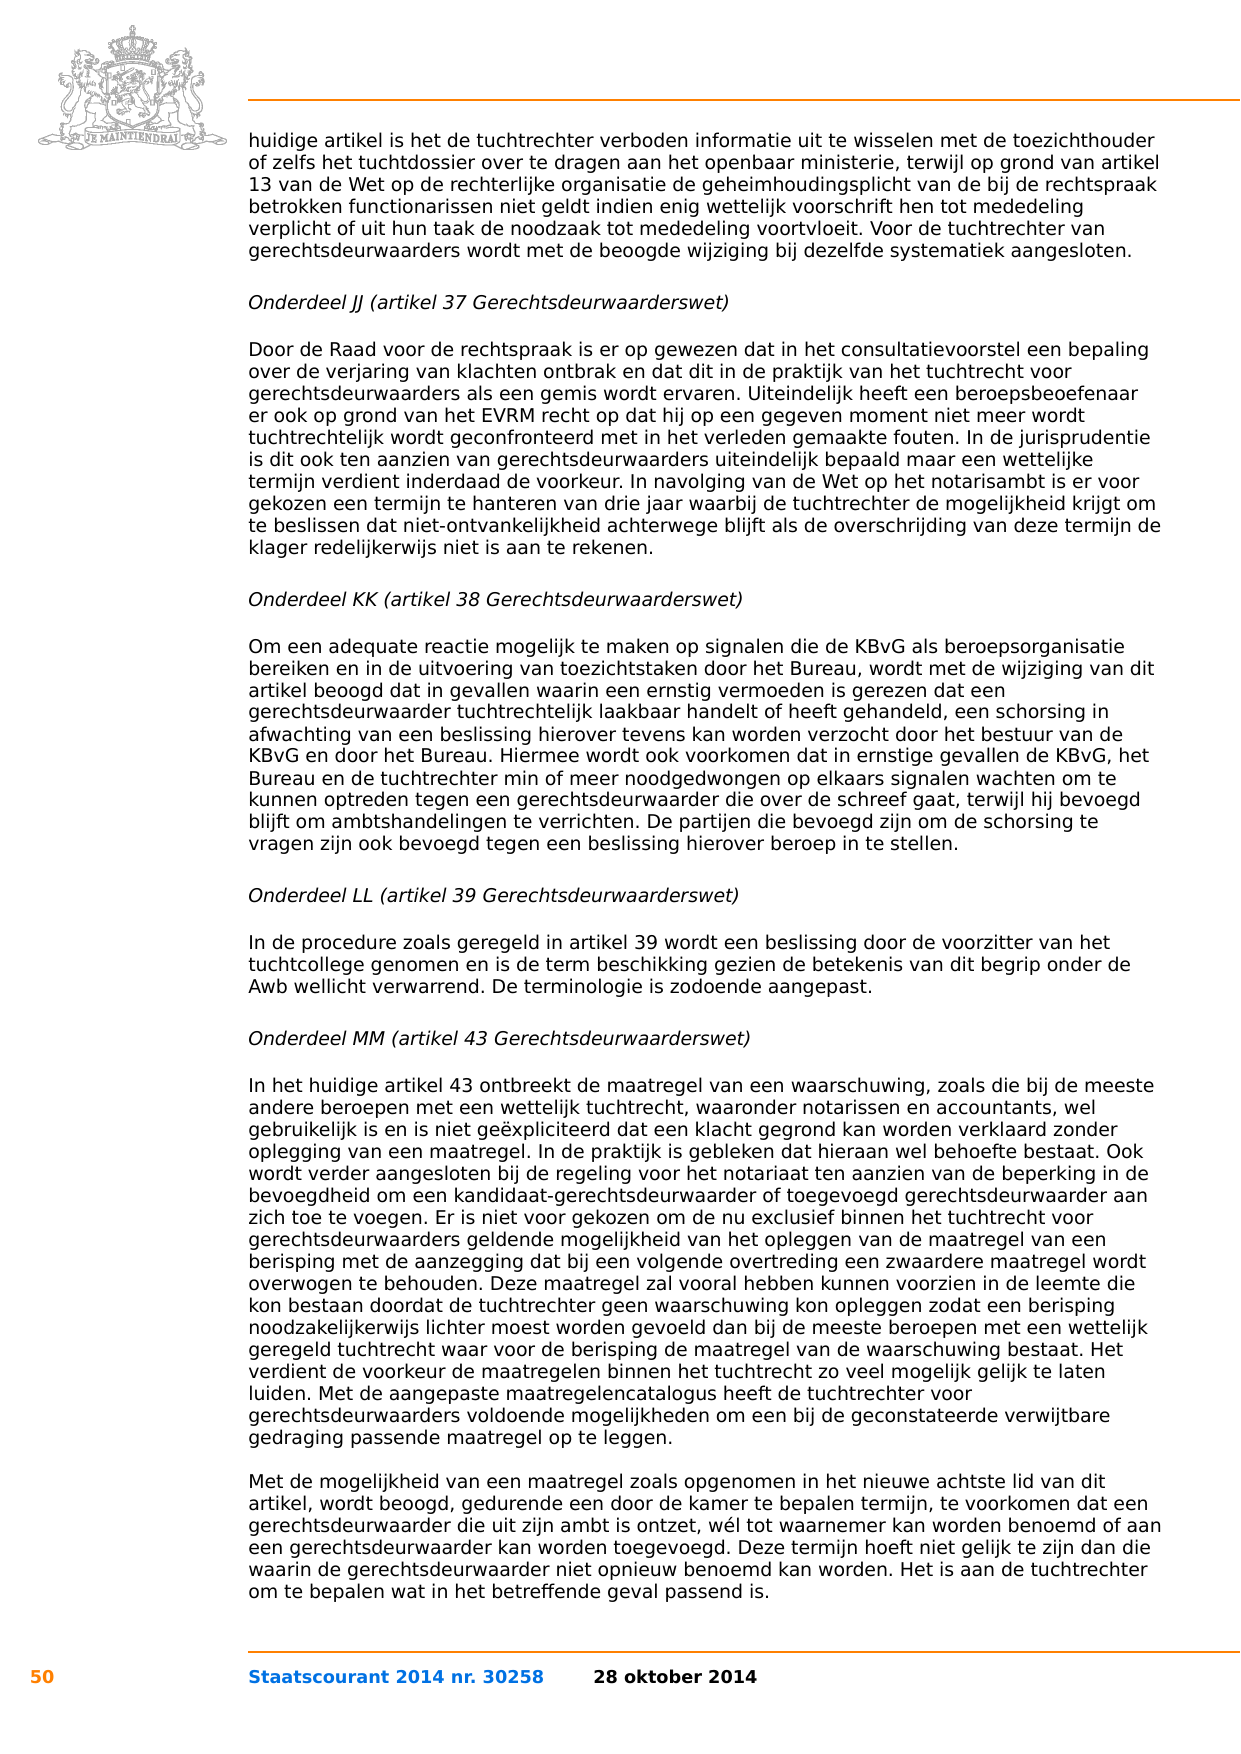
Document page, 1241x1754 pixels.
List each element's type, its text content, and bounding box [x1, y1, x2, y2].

text Met de mogelijkheid van een maatregel zoals opgenomen in het nieuwe achtste lid van dit artikel, wordt beoogd, gedurende een door de kamer te bepalen termijn, te voorkomen dat een gerechtsdeurwaarder die uit zijn ambt is ontzet, wél tot waarnemer kan worden benoemd of aan een gerechtsdeurwaarder kan worden toegevoegd. Deze termijn hoeft niet gelijk te zijn dan die waarin de gerechtsdeurwaarder niet opnieuw benoemd kan worden. Het is aan de tuchtrechter om te bepalen wat in het betreffende geval passend is. [248, 1471, 1163, 1603]
text In het huidige artikel 43 ontbreekt de maatregel van een waarschuwing, zoals die bij de meeste andere beroepen met een wettelijk tuchtrecht, waaronder notarissen en accountants, wel gebruikelijk is en is niet geëxpliciteerd dat een klacht gegrond kan worden verklaard zonder oplegging van een maatregel. In de praktijk is gebleken dat hieraan wel behoefte bestaat. Ook wordt verder aangesloten bij de regeling voor het notariaat ten aanzien van de beperking in de bevoegdheid om een kandidaat-gerechtsdeurwaarder of toegevoegd gerechtsdeurwaarder aan zich toe te voegen. Er is niet voor gekozen om de nu exclusief binnen het tuchtrecht voor gerechtsdeurwaarders geldende mogelijkheid van het opleggen van de maatregel van een berisping met de aanzegging dat bij een volgende overtreding een zwaardere maatregel wordt overwogen te behouden. Deze maatregel zal vooral hebben kunnen voorzien in de leemte die kon bestaan doordat de tuchtrechter geen waarschuwing kon opleggen zodat een berisping noodzakelijkerwijs lichter moest worden gevoeld dan bij de meeste beroepen met een wettelijk geregeld tuchtrecht waar voor de berisping de maatregel van de waarschuwing bestaat. Het verdient de voorkeur de maatregelen binnen het tuchtrecht zo veel mogelijk gelijk te laten luiden. Met de aangepaste maatregelencatalogus heeft de tuchtrechter voor gerechtsdeurwaarders voldoende mogelijkheden om een bij de geconstateerde verwijtbare gedraging passende maatregel op te leggen. [248, 1075, 1163, 1449]
picture [38, 25, 227, 150]
subtitle Onderdeel LL (artikel 39 Gerechtsdeurwaarderswet) [248, 885, 1163, 907]
text Om een adequate reactie mogelijk te maken op signalen die de KBvG als beroepsorganisatie bereiken en in de uitvoering van toezichtstaken door het Bureau, wordt met de wijziging van dit artikel beoogd dat in gevallen waarin een ernstig vermoeden is gerezen dat een gerechtsdeurwaarder tuchtrechtelijk laakbaar handelt of heeft gehandeld, een schorsing in afwachting van een beslissing hierover tevens kan worden verzocht door het bestuur van de KBvG en door het Bureau. Hiermee wordt ook voorkomen dat in ernstige gevallen de KBvG, het Bureau en de tuchtrechter min of meer noodgedwongen op elkaars signalen wachten om te kunnen optreden tegen een gerechtsdeurwaarder die over de schreef gaat, terwijl hij bevoegd blijft om ambtshandelingen te verrichten. De partijen die bevoegd zijn om de schorsing te vragen zijn ook bevoegd tegen een beslissing hierover beroep in te stellen. [248, 636, 1163, 855]
subtitle Onderdeel MM (artikel 43 Gerechtsdeurwaarderswet) [248, 1028, 1163, 1050]
text Door de Raad voor de rechtspraak is er op gewezen dat in het consultatievoorstel een bepaling over de verjaring van klachten ontbrak en dat dit in de praktijk van het tuchtrecht voor gerechtsdeurwaarders als een gemis wordt ervaren. Uiteindelijk heeft een beroepsbeoefenaar er ook op grond van het EVRM recht op dat hij op een gegeven moment niet meer wordt tuchtrechtelijk wordt geconfronteerd met in het verleden gemaakte fouten. In de jurisprudentie is dit ook ten aanzien van gerechtsdeurwaarders uiteindelijk bepaald maar een wettelijke termijn verdient inderdaad de voorkeur. In navolging van de Wet op het notarisambt is er voor gekozen een termijn te hanteren van drie jaar waarbij de tuchtrechter de mogelijkheid krijgt om te beslissen dat niet-ontvankelijkheid achterwege blijft als de overschrijding van deze termijn de klager redelijkerwijs niet is aan te rekenen. [248, 339, 1163, 558]
text In de procedure zoals geregeld in artikel 39 wordt een beslissing door de voorzitter van het tuchtcollege genomen en is de term beschikking gezien de betekenis van dit begrip onder de Awb wellicht verwarrend. De terminologie is zodoende aangepast. [248, 932, 1163, 998]
text huidige artikel is het de tuchtrechter verboden informatie uit te wisselen met de toezichthouder of zelfs het tuchtdossier over te dragen aan het openbaar ministerie, terwijl op grond van artikel 13 van de Wet op de rechterlijke organisatie de geheimhoudingsplicht van de bij de rechtspraak betrokken functionarissen niet geldt indien enig wettelijk voorschrift hen tot mededeling verplicht of uit hun taak de noodzaak tot mededeling voortvloeit. Voor de tuchtrechter van gerechtsdeurwaarders wordt met de beoogde wijziging bij dezelfde systematiek aangesloten. [248, 130, 1163, 262]
subtitle Onderdeel KK (artikel 38 Gerechtsdeurwaarderswet) [248, 588, 1163, 611]
subtitle Onderdeel JJ (artikel 37 Gerechtsdeurwaarderswet) [248, 292, 1163, 314]
